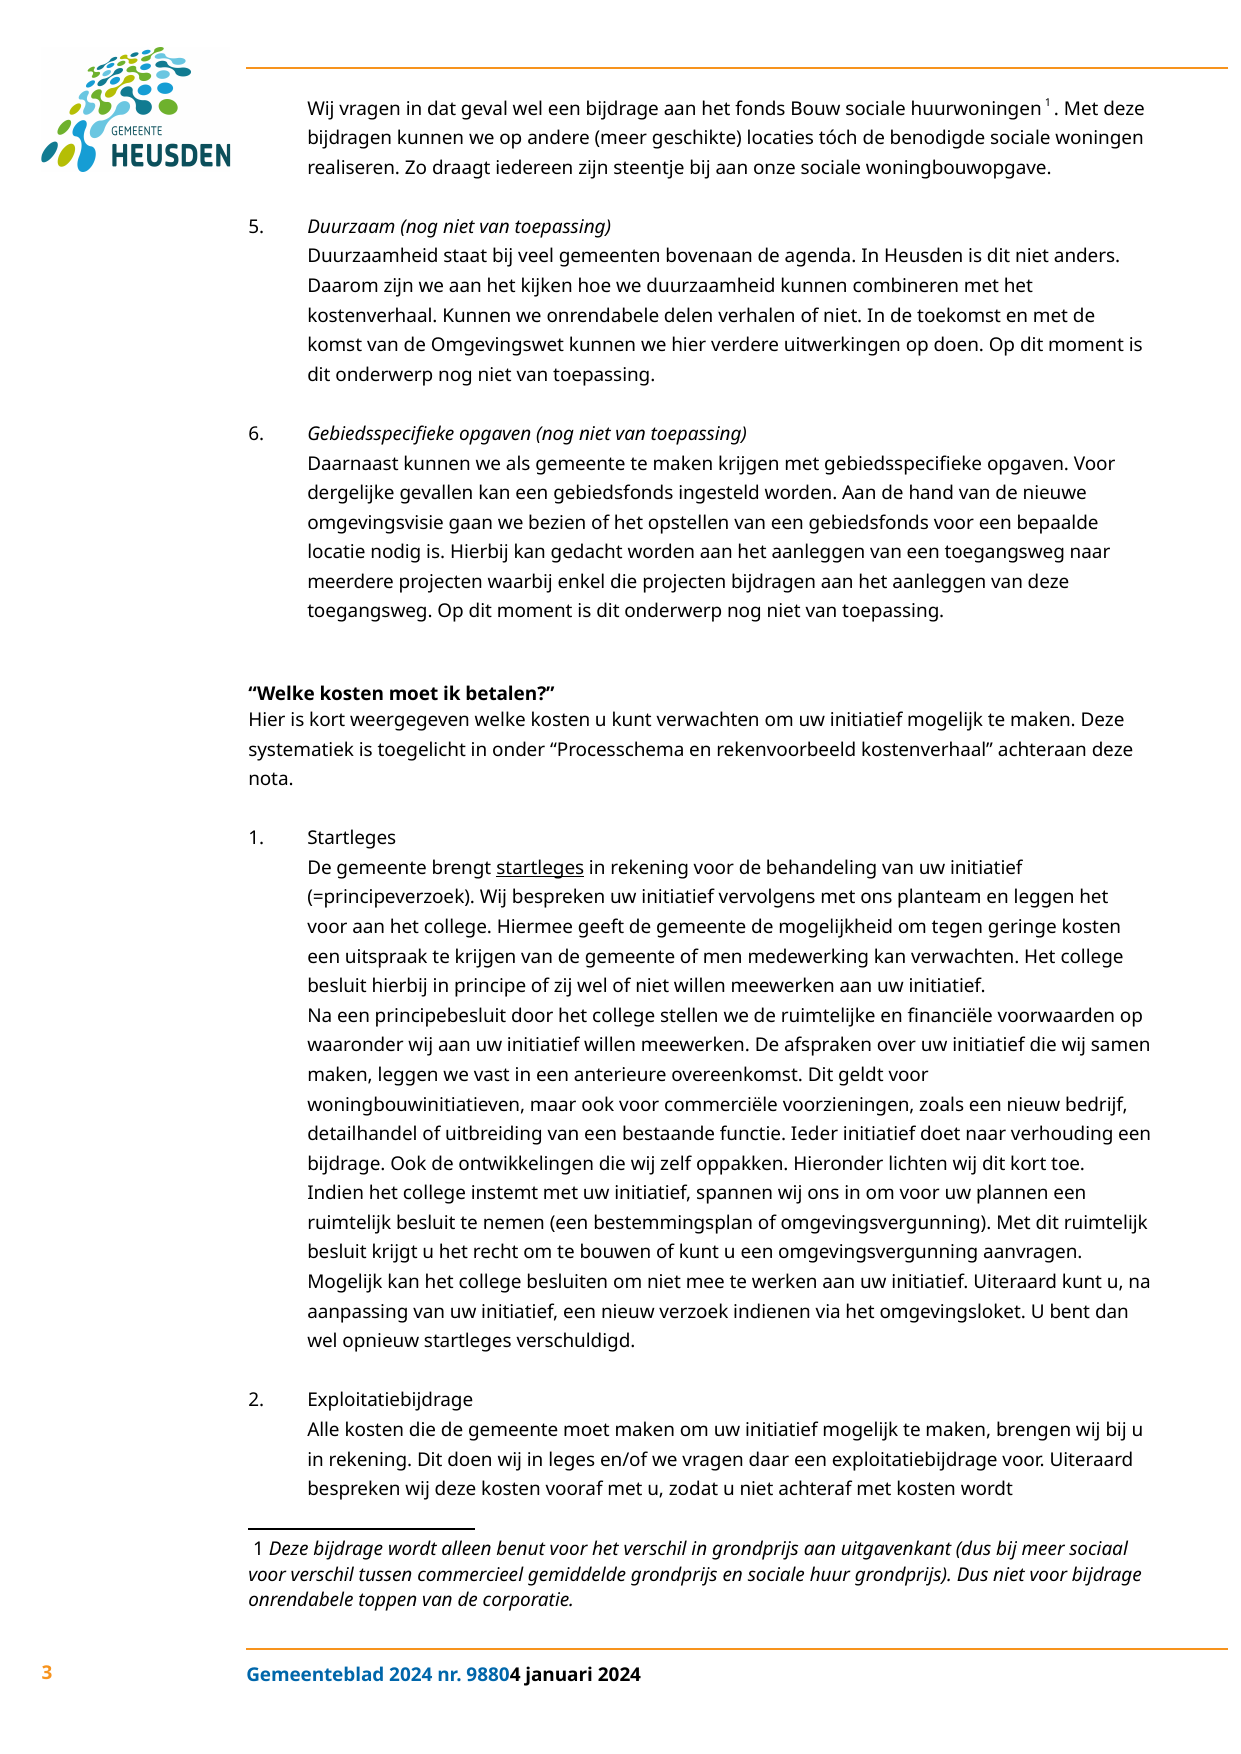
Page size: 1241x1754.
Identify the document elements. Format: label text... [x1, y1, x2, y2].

list Alle kosten die de gemeente moet maken om uw initiatief mogelijk te maken, brengen wij bij u in rekening. Dit doen wij in leges en/of we vragen daar een exploitatiebijdrage voor. Uiteraard bespreken wij deze kosten vooraf met u, zodat u niet achteraf met kosten wordt [248, 1416, 1152, 1501]
list Duurzaamheid staat bij veel gemeenten bovenaan de agenda. In Heusden is dit niet anders. Daarom zijn we aan het kijken hoe we duurzaamheid kunnen combineren met het kostenverhaal. Kunnen we onrendabele delen verhalen of niet. In de toekomst en met de komst van de Omgevingswet kunnen we hier verdere uitwerkingen op doen. Op dit moment is dit onderwerp nog niet van toepassing. [248, 243, 1152, 387]
picture [41, 47, 231, 172]
list Gebiedsspecifieke opgaven (nog niet van toepassing) [248, 420, 1152, 446]
list Duurzaam (nog niet van toepassing) [248, 213, 1152, 239]
list Wij vragen in dat geval wel een bijdrage aan het fonds Bouw sociale huurwoningen. Met deze bijdragen kunnen we op andere (meer geschikte) locaties tóch de benodigde sociale woningen realiseren. Zo draagt iedereen zijn steentje bij aan onze sociale woningbouwopgave. [248, 95, 1152, 180]
list Daarnaast kunnen we als gemeente te maken krijgen met gebiedsspecifieke opgaven. Voor dergelijke gevallen kan een gebiedsfonds ingesteld worden. Aan de hand van de nieuwe omgevingsvisie gaan we bezien of het opstellen van een gebiedsfonds voor een bepaalde locatie nodig is. Hierbij kan gedacht worden aan het aanleggen van een toegangsweg naar meerdere projecten waarbij enkel die projecten bijdragen aan het aanleggen van deze toegangsweg. Op dit moment is dit onderwerp nog niet van toepassing. [248, 450, 1152, 623]
list Na een principebesluit door het college stellen we de ruimtelijke en financiële voorwaarden op waaronder wij aan uw initiatief willen meewerken. De afspraken over uw initiatief die wij samen maken, leggen we vast in een anterieure overeenkomst. Dit geldt voor woningbouwinitiatieven, maar ook voor commerciële voorzieningen, zoals een nieuw bedrijf, detailhandel of uitbreiding van een bestaande functie. Ieder initiatief doet naar verhouding een bijdrage. Ook de ontwikkelingen die wij zelf oppakken. Hieronder lichten wij dit kort toe. [248, 1002, 1152, 1176]
list Exploitatiebijdrage [248, 1387, 1152, 1412]
list De gemeente brengt startleges in rekening voor de behandeling van uw initiatief (=principeverzoek). Wij bespreken uw initiatief vervolgens met ons planteam en leggen het voor aan het college. Hiermee geeft de gemeente de mogelijkheid om tegen geringe kosten een uitspraak te krijgen van de gemeente of men medewerking kan verwachten. Het college besluit hierbij in principe of zij wel of niet willen meewerken aan uw initiatief. [248, 854, 1152, 998]
text “Welke kosten moet ik betalen?” [248, 678, 1152, 706]
list Deze bijdrage wordt alleen benut voor het verschil in grondprijs aan uitgavenkant (dus bij meer sociaal voor verschil tussen commercieel gemiddelde grondprijs en sociale huur grondprijs). Dus niet voor bijdrage onrendabele toppen van de corporatie. [248, 1535, 1152, 1612]
list Mogelijk kan het college besluiten om niet mee te werken aan uw initiatief. Uiteraard kunt u, na aanpassing van uw initiatief, een nieuw verzoek indienen via het omgevingsloket. U bent dan wel opnieuw startleges verschuldigd. [248, 1268, 1152, 1353]
text Hier is kort weergegeven welke kosten u kunt verwachten om uw initiatief mogelijk te maken. Deze systematiek is toegelicht in onder “Processchema en rekenvoorbeeld kostenverhaal” achteraan deze nota. [248, 706, 1152, 791]
list Indien het college instemt met uw initiatief, spannen wij ons in om voor uw plannen een ruimtelijk besluit te nemen (een bestemmingsplan of omgevingsvergunning). Met dit ruimtelijk besluit krijgt u het recht om te bouwen of kunt u een omgevingsvergunning aanvragen. [248, 1179, 1152, 1264]
list Startleges [248, 824, 1152, 850]
